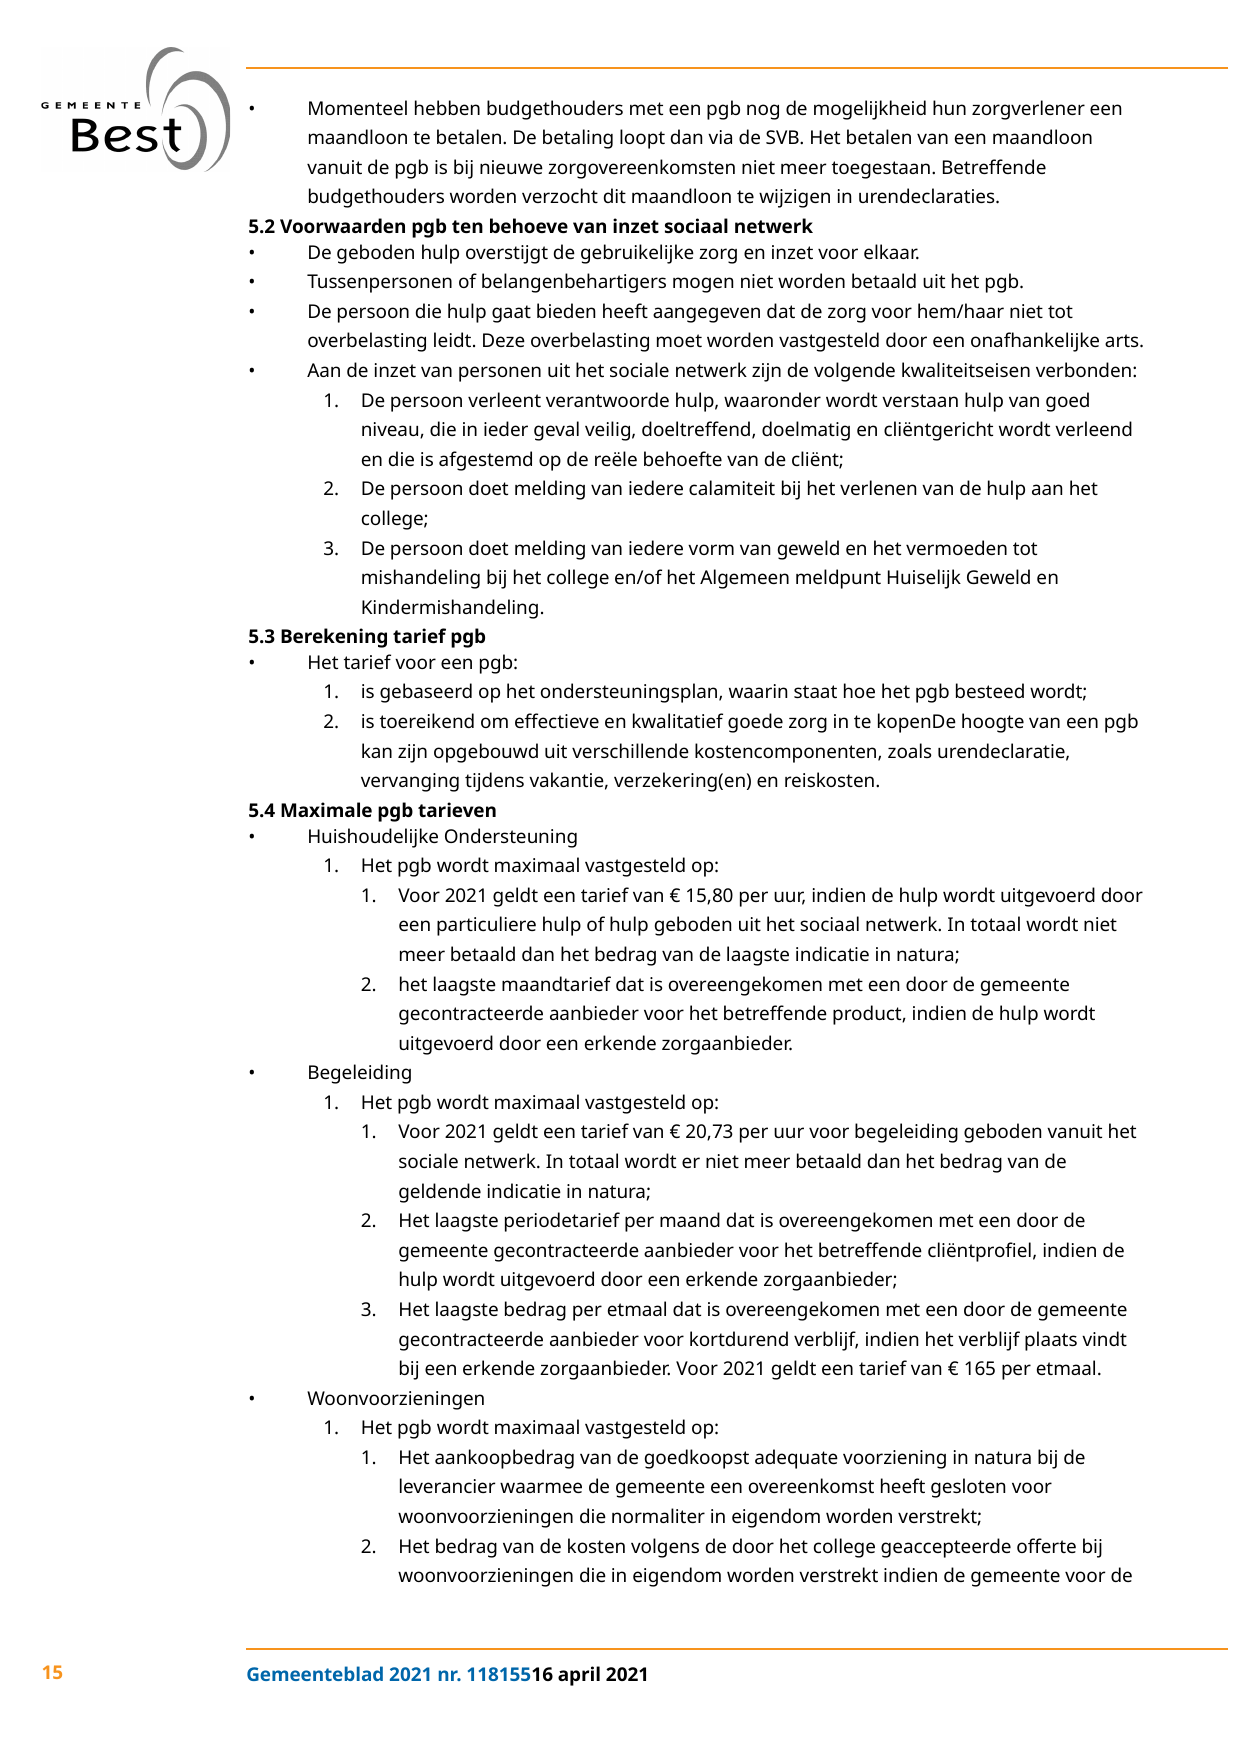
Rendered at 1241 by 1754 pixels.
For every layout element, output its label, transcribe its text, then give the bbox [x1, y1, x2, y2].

list is toereikend om effectieve en kwalitatief goede zorg in te kopenDe hoogte van een pgb kan zijn opgebouwd uit verschillende kostencomponenten, zoals urendeclaratie, vervanging tijdens vakantie, verzekering(en) en reiskosten. [323, 708, 1152, 793]
list Tussenpersonen of belangenbehartigers mogen niet worden betaald uit het pgb. [248, 268, 1152, 294]
list Begeleiding [248, 1059, 1152, 1085]
list Aan de inzet van personen uit het sociale netwerk zijn de volgende kwaliteitseisen verbonden: [248, 357, 1152, 383]
list Het tarief voor een pgb: [248, 649, 1152, 675]
list Het laagste bedrag per etmaal dat is overeengekomen met een door de gemeente gecontracteerde aanbieder voor kortdurend verblijf, indien het verblijf plaats vindt bij een erkende zorgaanbieder. Voor 2021 geldt een tarief van € 165 per etmaal. [361, 1296, 1152, 1381]
list Woonvoorzieningen [248, 1385, 1152, 1411]
list is gebaseerd op het ondersteuningsplan, waarin staat hoe het pgb besteed wordt; [323, 679, 1152, 704]
text 5.2 Voorwaarden pgb ten behoeve van inzet sociaal netwerk [248, 213, 1152, 239]
text 5.3 Berekening tarief pgb [248, 623, 1152, 649]
text 5.4 Maximale pgb tarieven [248, 797, 1152, 823]
list De persoon doet melding van iedere vorm van geweld en het vermoeden tot mishandeling bij het college en/of het Algemeen meldpunt Huiselijk Geweld en Kindermishandeling. [323, 535, 1152, 619]
list Het laagste periodetarief per maand dat is overeengekomen met een door de gemeente gecontracteerde aanbieder voor het betreffende cliëntprofiel, indien de hulp wordt uitgevoerd door een erkende zorgaanbieder; [361, 1207, 1152, 1292]
list De persoon doet melding van iedere calamiteit bij het verlenen van de hulp aan het college; [323, 476, 1152, 531]
picture [41, 47, 231, 172]
list Voor 2021 geldt een tarief van € 20,73 per uur voor begeleiding geboden vanuit het sociale netwerk. In totaal wordt er niet meer betaald dan het bedrag van de geldende indicatie in natura; [361, 1119, 1152, 1203]
list De persoon verleent verantwoorde hulp, waaronder wordt verstaan hulp van goed niveau, die in ieder geval veilig, doeltreffend, doelmatig en cliëntgericht wordt verleend en die is afgestemd op de reële behoefte van de cliënt; [323, 387, 1152, 472]
list Het aankoopbedrag van de goedkoopst adequate voorziening in natura bij de leverancier waarmee de gemeente een overeenkomst heeft gesloten voor woonvoorzieningen die normaliter in eigendom worden verstrekt; [361, 1444, 1152, 1529]
list Het pgb wordt maximaal vastgesteld op: [323, 1089, 1152, 1115]
list Momenteel hebben budgethouders met een pgb nog de mogelijkheid hun zorgverlener een maandloon te betalen. De betaling loopt dan via de SVB. Het betalen van een maandloon vanuit de pgb is bij nieuwe zorgovereenkomsten niet meer toegestaan. Betreffende budgethouders worden verzocht dit maandloon te wijzigen in urendeclaraties. [248, 95, 1152, 209]
list het laagste maandtarief dat is overeengekomen met een door de gemeente gecontracteerde aanbieder voor het betreffende product, indien de hulp wordt uitgevoerd door een erkende zorgaanbieder. [361, 971, 1152, 1056]
list Het bedrag van de kosten volgens de door het college geaccepteerde offerte bij woonvoorzieningen die in eigendom worden verstrekt indien de gemeente voor de [361, 1533, 1152, 1588]
list Huishoudelijke Ondersteuning [248, 823, 1152, 848]
list Het pgb wordt maximaal vastgesteld op: [323, 1414, 1152, 1440]
list Voor 2021 geldt een tarief van € 15,80 per uur, indien de hulp wordt uitgevoerd door een particuliere hulp of hulp geboden uit het sociaal netwerk. In totaal wordt niet meer betaald dan het bedrag van de laagste indicatie in natura; [361, 882, 1152, 967]
list Het pgb wordt maximaal vastgesteld op: [323, 852, 1152, 878]
list De persoon die hulp gaat bieden heeft aangegeven dat de zorg voor hem/haar niet tot overbelasting leidt. Deze overbelasting moet worden vastgesteld door een onafhankelijke arts. [248, 298, 1152, 353]
list De geboden hulp overstijgt de gebruikelijke zorg en inzet voor elkaar. [248, 239, 1152, 264]
